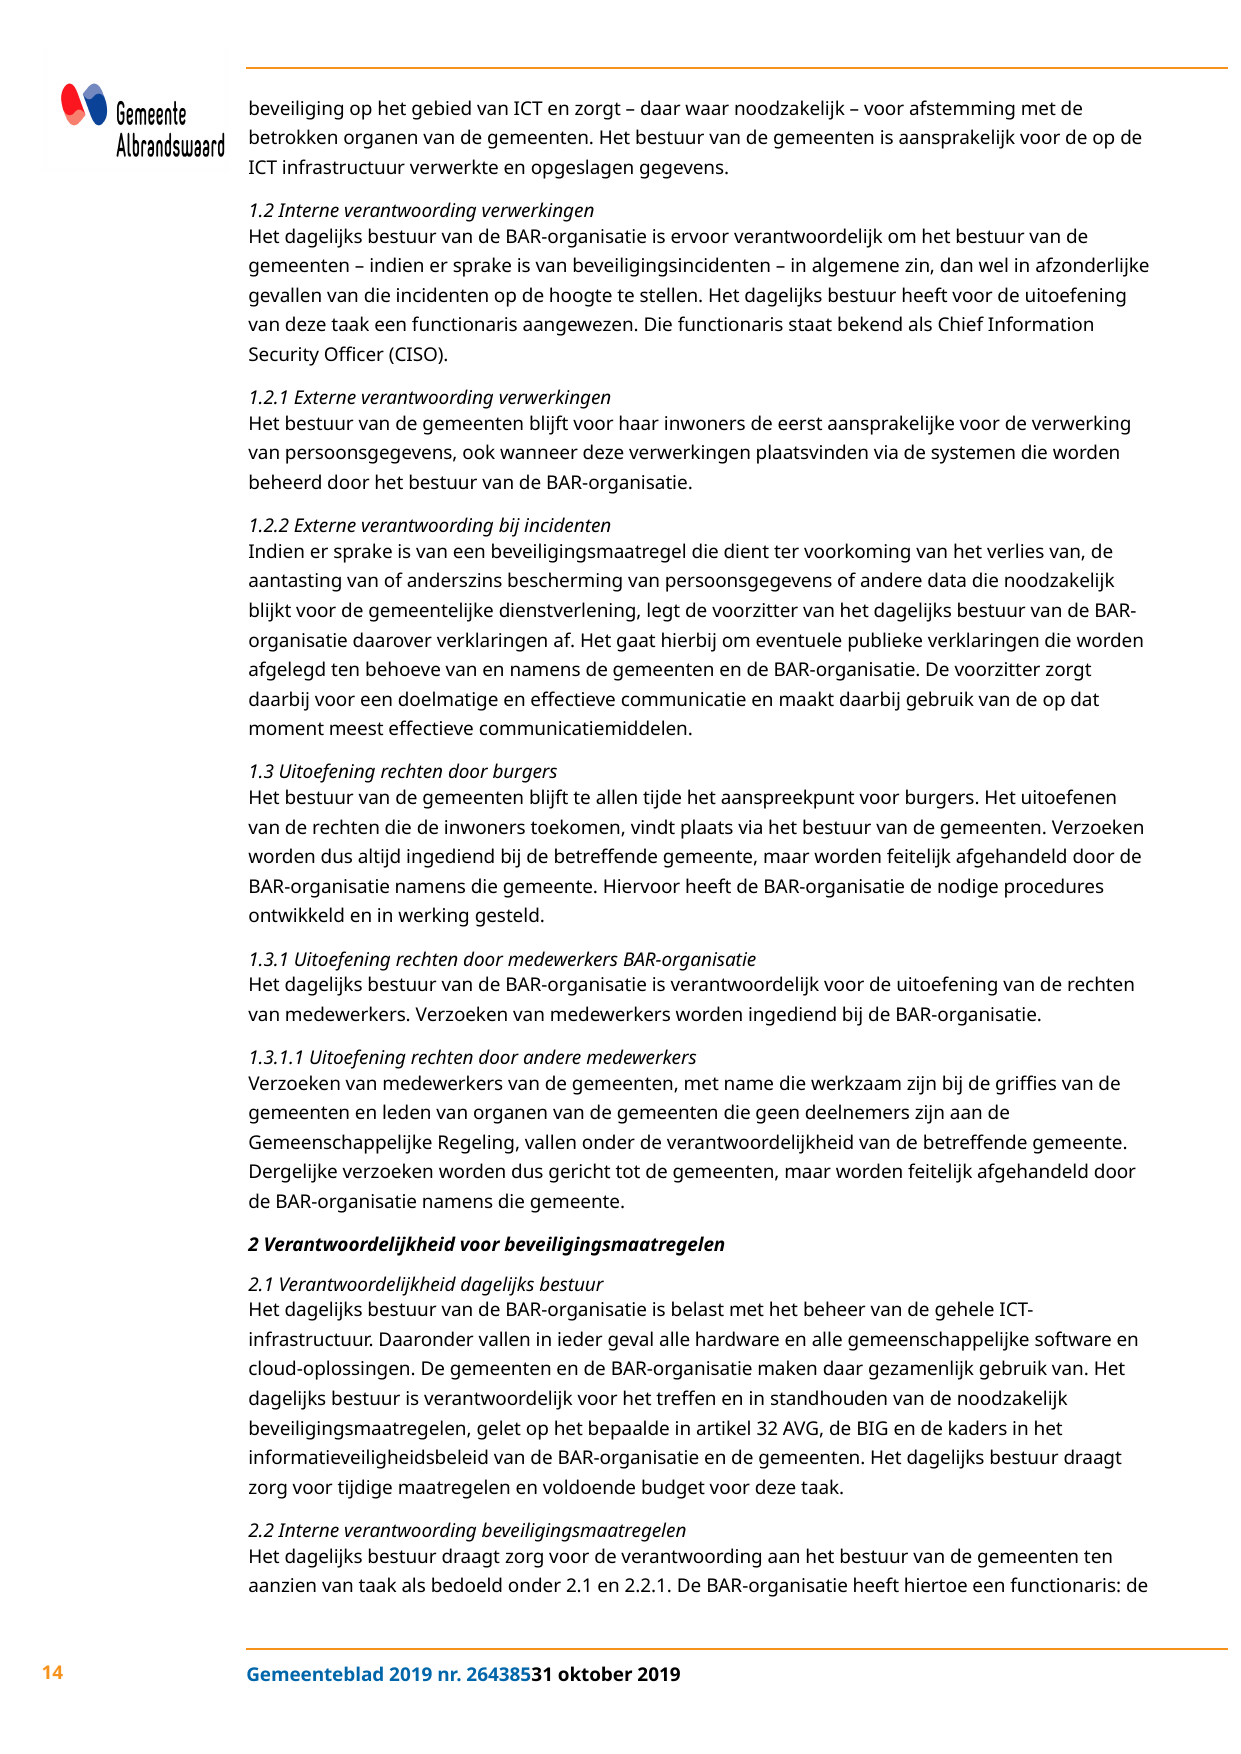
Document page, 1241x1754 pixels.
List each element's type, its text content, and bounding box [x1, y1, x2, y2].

text 1.3 Uitoefening rechten door burgers [248, 759, 1152, 784]
text 1.3.1 Uitoefening rechten door medewerkers BAR-organisatie [248, 946, 1152, 972]
text 1.2.2 Externe verantwoording bij incidenten [248, 512, 1152, 538]
text 2.1 Verantwoordelijkheid dagelijks bestuur [248, 1271, 1152, 1296]
text Het bestuur van de gemeenten blijft te allen tijde het aanspreekpunt voor burgers. Het uitoefenen van de rechten die de inwoners toekomen, vindt plaats via het bestuur van de gemeenten. Verzoeken worden dus altijd ingediend bij de betreffende gemeente, maar worden feitelijk afgehandeld door de BAR-organisatie namens die gemeente. Hiervoor heeft de BAR-organisatie de nodige procedures ontwikkeld en in werking gesteld. [248, 784, 1152, 928]
text Het bestuur van de gemeenten blijft voor haar inwoners de eerst aansprakelijke voor de verwerking van persoonsgegevens, ook wanneer deze verwerkingen plaatsvinden via de systemen die worden beheerd door het bestuur van de BAR-organisatie. [248, 410, 1152, 495]
text Het dagelijks bestuur van de BAR-organisatie is ervoor verantwoordelijk om het bestuur van de gemeenten – indien er sprake is van beveiligingsincidenten – in algemene zin, dan wel in afzonderlijke gevallen van die incidenten op de hoogte te stellen. Het dagelijks bestuur heeft voor de uitoefening van deze taak een functionaris aangewezen. Die functionaris staat bekend als Chief Information Security Officer (CISO). [248, 223, 1152, 367]
text beveiliging op het gebied van ICT en zorgt – daar waar noodzakelijk – voor afstemming met de betrokken organen van de gemeenten. Het bestuur van de gemeenten is aansprakelijk voor de op de ICT infrastructuur verwerkte en opgeslagen gegevens. [248, 95, 1152, 180]
text Het dagelijks bestuur van de BAR-organisatie is belast met het beheer van de gehele ICT-infrastructuur. Daaronder vallen in ieder geval alle hardware en alle gemeenschappelijke software en cloud-oplossingen. De gemeenten en de BAR-organisatie maken daar gezamenlijk gebruik van. Het dagelijks bestuur is verantwoordelijk voor het treffen en in standhouden van de noodzakelijk beveiligingsmaatregelen, gelet op het bepaalde in artikel 32 AVG, de BIG en de kaders in het informatieveiligheidsbeleid van de BAR-organisatie en de gemeenten. Het dagelijks bestuur draagt zorg voor tijdige maatregelen en voldoende budget voor deze taak. [248, 1296, 1152, 1500]
text Het dagelijks bestuur draagt zorg voor de verantwoording aan het bestuur van de gemeenten ten aanzien van taak als bedoeld onder 2.1 en 2.2.1. De BAR-organisatie heeft hiertoe een functionaris: de [248, 1543, 1152, 1598]
text Het dagelijks bestuur van de BAR-organisatie is verantwoordelijk voor de uitoefening van de rechten van medewerkers. Verzoeken van medewerkers worden ingediend bij de BAR-organisatie. [248, 972, 1152, 1027]
text 1.2 Interne verantwoording verwerkingen [248, 197, 1152, 223]
text 2.2 Interne verantwoording beveiligingsmaatregelen [248, 1517, 1152, 1543]
text Verzoeken van medewerkers van de gemeenten, met name die werkzaam zijn bij de griffies van de gemeenten en leden van organen van de gemeenten die geen deelnemers zijn aan de Gemeenschappelijke Regeling, vallen onder de verantwoordelijkheid van de betreffende gemeente. Dergelijke verzoeken worden dus gericht tot de gemeenten, maar worden feitelijk afgehandeld door de BAR-organisatie namens die gemeente. [248, 1070, 1152, 1214]
text 1.2.1 Externe verantwoording verwerkingen [248, 384, 1152, 410]
text Indien er sprake is van een beveiligingsmaatregel die dient ter voorkoming van het verlies van, de aantasting van of anderszins bescherming van persoonsgegevens of andere data die noodzakelijk blijkt voor de gemeentelijke dienstverlening, legt de voorzitter van het dagelijks bestuur van de BAR-organisatie daarover verklaringen af. Het gaat hierbij om eventuele publieke verklaringen die worden afgelegd ten behoeve van en namens de gemeenten en de BAR-organisatie. De voorzitter zorgt daarbij voor een doelmatige en effectieve communicatie en maakt daarbij gebruik van de op dat moment meest effectieve communicatiemiddelen. [248, 538, 1152, 741]
picture [41, 47, 231, 172]
text 1.3.1.1 Uitoefening rechten door andere medewerkers [248, 1044, 1152, 1070]
text 2 Verantwoordelijkheid voor beveiligingsmaatregelen [248, 1231, 1152, 1257]
